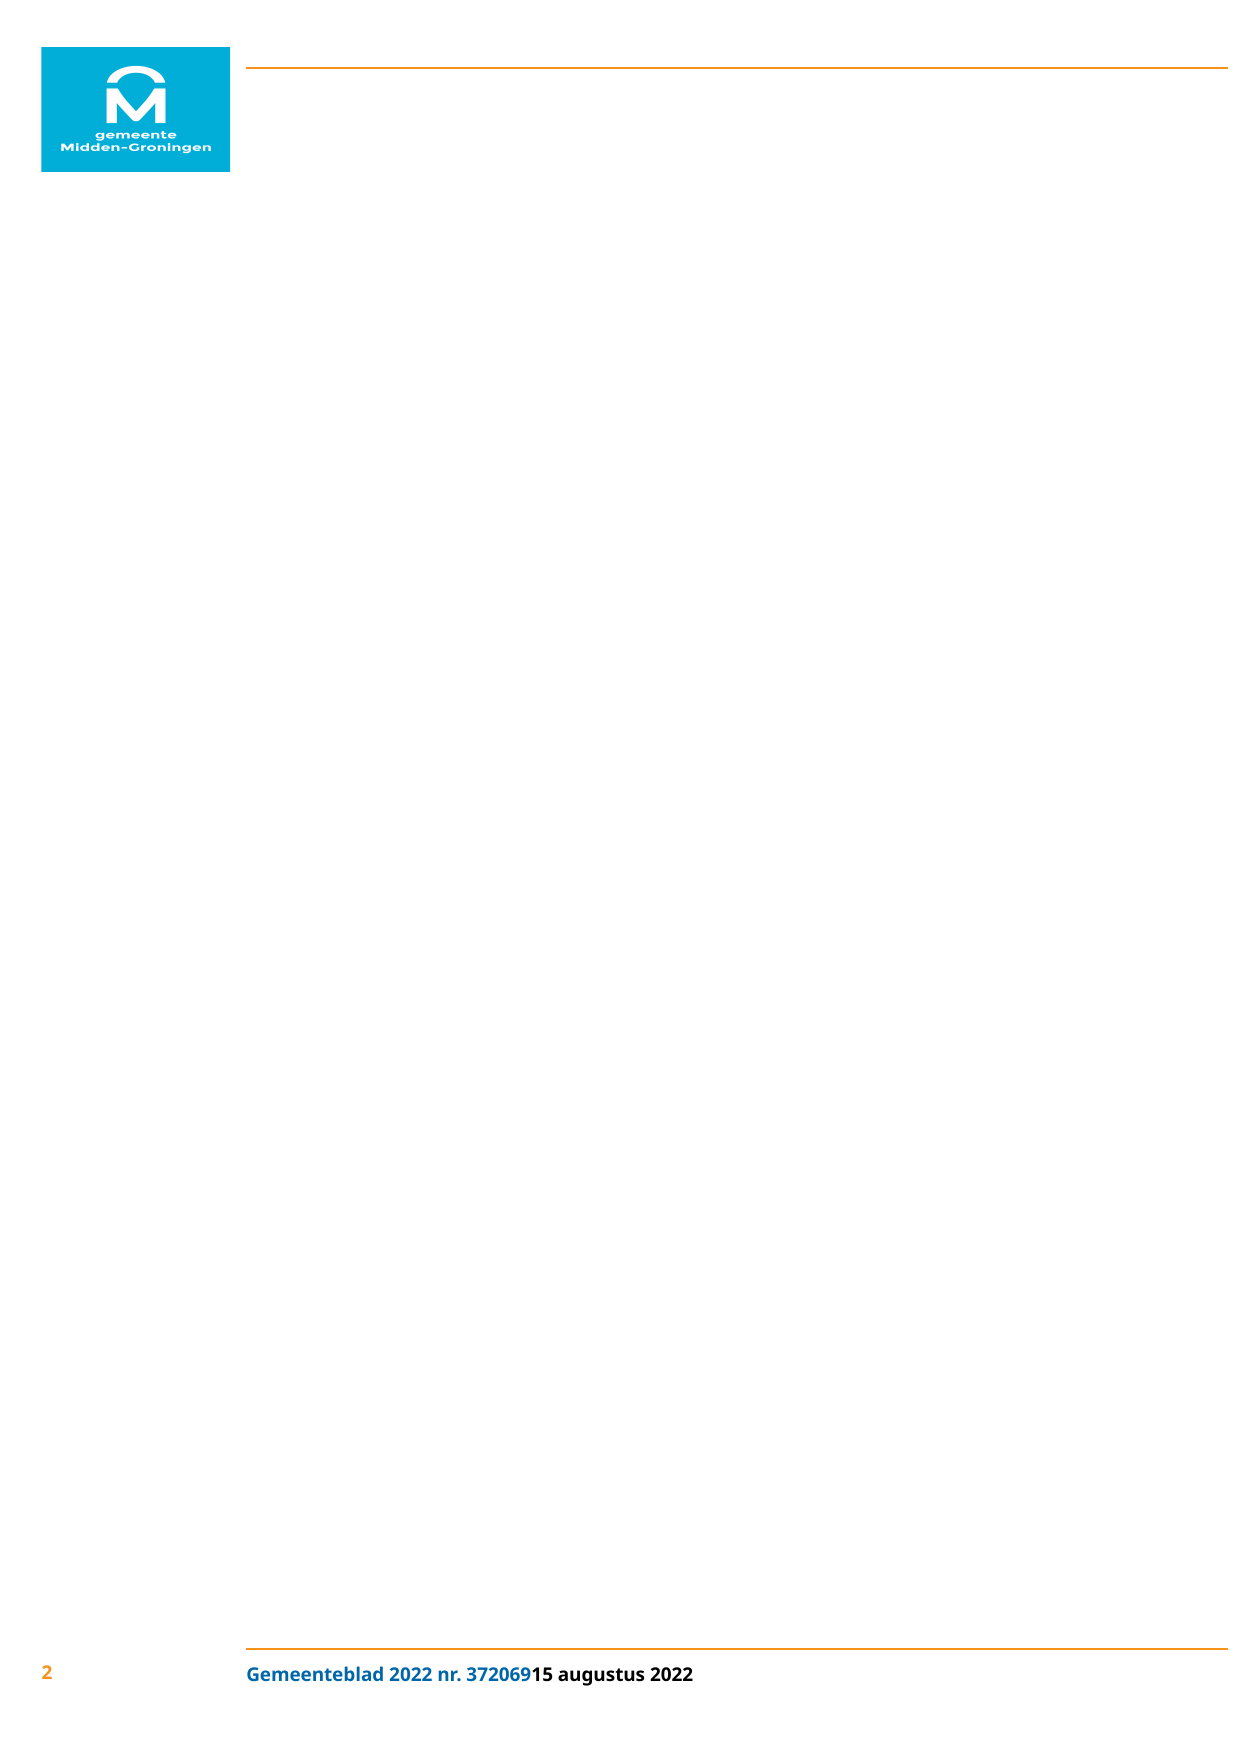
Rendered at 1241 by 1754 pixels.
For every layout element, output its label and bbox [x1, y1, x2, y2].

picture [184, 146, 190, 153]
picture [108, 66, 164, 82]
picture [107, 89, 165, 122]
